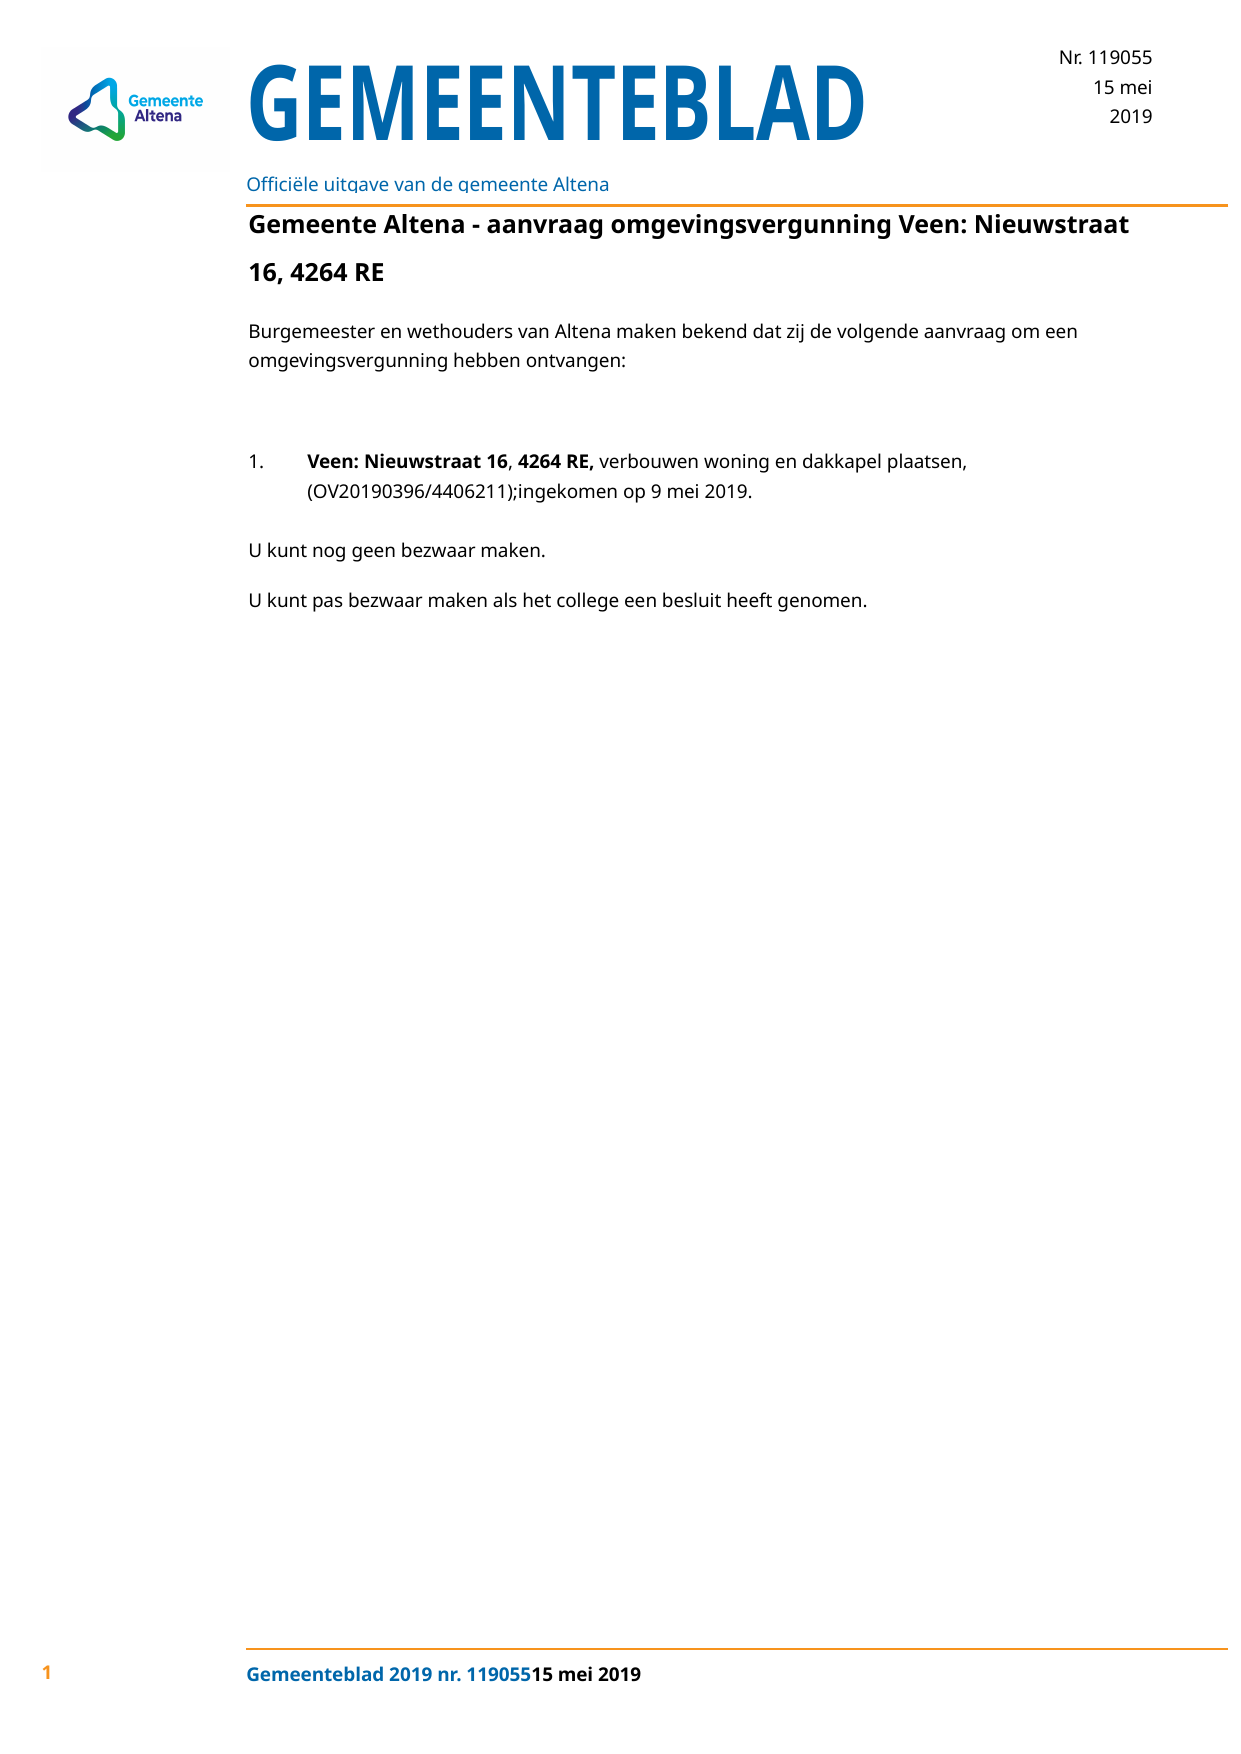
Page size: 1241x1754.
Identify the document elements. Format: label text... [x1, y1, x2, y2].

text U kunt pas bezwaar maken als het college een besluit heeft genomen. [248, 587, 1152, 613]
picture [41, 47, 231, 172]
list Veen: Nieuwstraat 16, 4264 RE, verbouwen woning en dakkapel plaatsen, (OV20190396/4406211);ingekomen op 9 mei 2019. [248, 448, 1152, 504]
text Gemeente Altena - aanvraag omgevingsvergunning Veen: Nieuwstraat 16, 4264 RE [248, 207, 1152, 288]
text Burgemeester en wethouders van Altena maken bekend dat zij de volgende aanvraag om een omgevingsvergunning hebben ontvangen: [248, 318, 1152, 373]
text U kunt nog geen bezwaar maken. [248, 537, 1152, 563]
